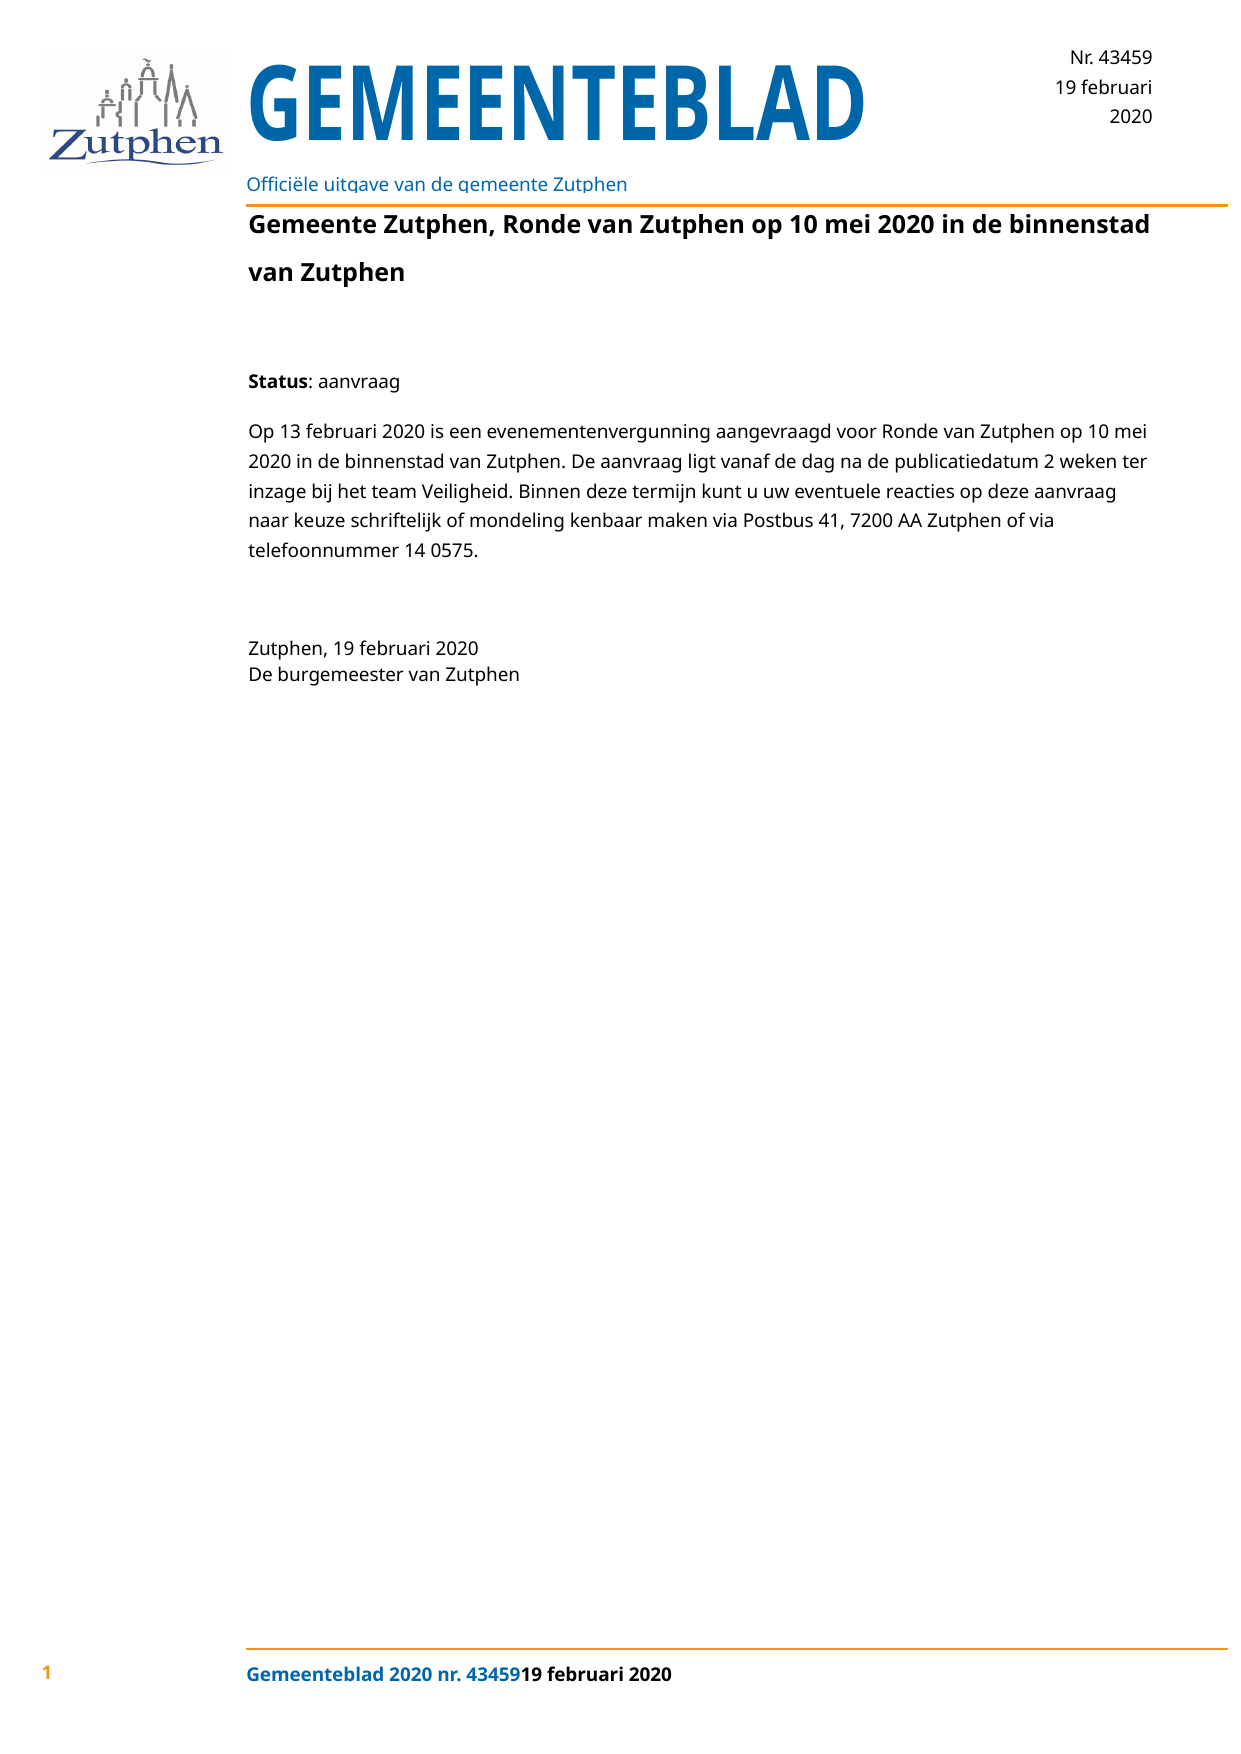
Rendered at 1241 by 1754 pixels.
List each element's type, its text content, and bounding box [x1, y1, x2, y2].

text Op 13 februari 2020 is een evenementenvergunning aangevraagd voor Ronde van Zutphen op 10 mei 2020 in de binnenstad van Zutphen. De aanvraag ligt vanaf de dag na de publicatiedatum 2 weken ter inzage bij het team Veiligheid. Binnen deze termijn kunt u uw eventuele reacties op deze aanvraag naar keuze schriftelijk of mondeling kenbaar maken via Postbus 41, 7200 AA Zutphen of via telefoonnummer 14 0575. [248, 419, 1152, 563]
text Gemeente Zutphen, Ronde van Zutphen op 10 mei 2020 in de binnenstad van Zutphen [248, 207, 1152, 288]
text Status: aanvraag [248, 368, 1152, 394]
picture [41, 47, 231, 172]
text Zutphen, 19 februari 2020 [248, 635, 1152, 661]
text De burgemeester van Zutphen [248, 661, 1152, 687]
